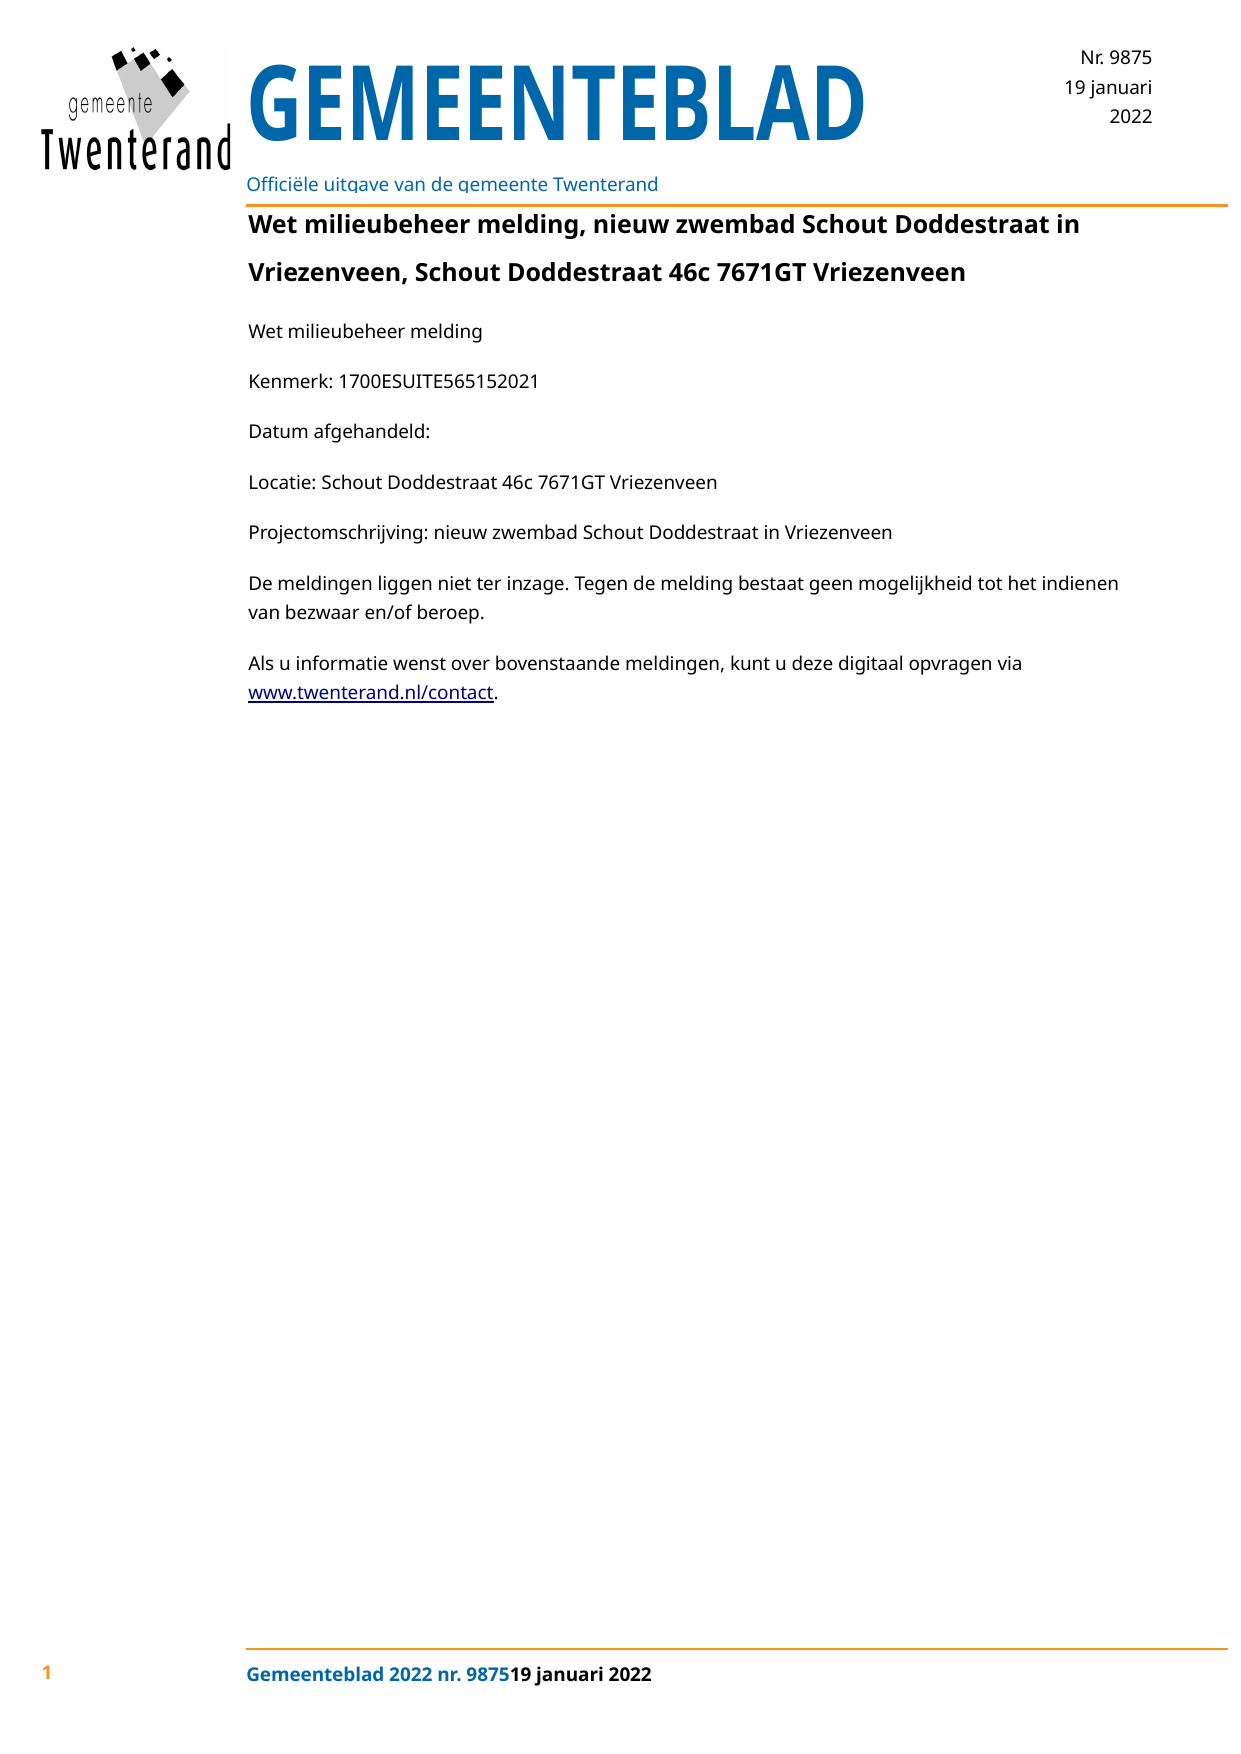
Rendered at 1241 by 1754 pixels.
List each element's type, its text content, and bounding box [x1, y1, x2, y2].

text De meldingen liggen niet ter inzage. Tegen de melding bestaat geen mogelijkheid tot het indienen van bezwaar en/of beroep. [248, 570, 1152, 625]
text Locatie: Schout Doddestraat 46c 7671GT Vriezenveen [248, 469, 1152, 495]
text Als u informatie wenst over bovenstaande meldingen, kunt u deze digitaal opvragen via www.twenterand.nl/contact. [248, 650, 1152, 705]
text Projectomschrijving: nieuw zwembad Schout Doddestraat in Vriezenveen [248, 519, 1152, 545]
text Datum afgehandeld: [248, 419, 1152, 444]
text Wet milieubeheer melding, nieuw zwembad Schout Doddestraat in Vriezenveen, Schout Doddestraat 46c 7671GT Vriezenveen [248, 207, 1152, 288]
text Wet milieubeheer melding [248, 318, 1152, 344]
picture [41, 47, 231, 172]
text Kenmerk: 1700ESUITE565152021 [248, 368, 1152, 394]
